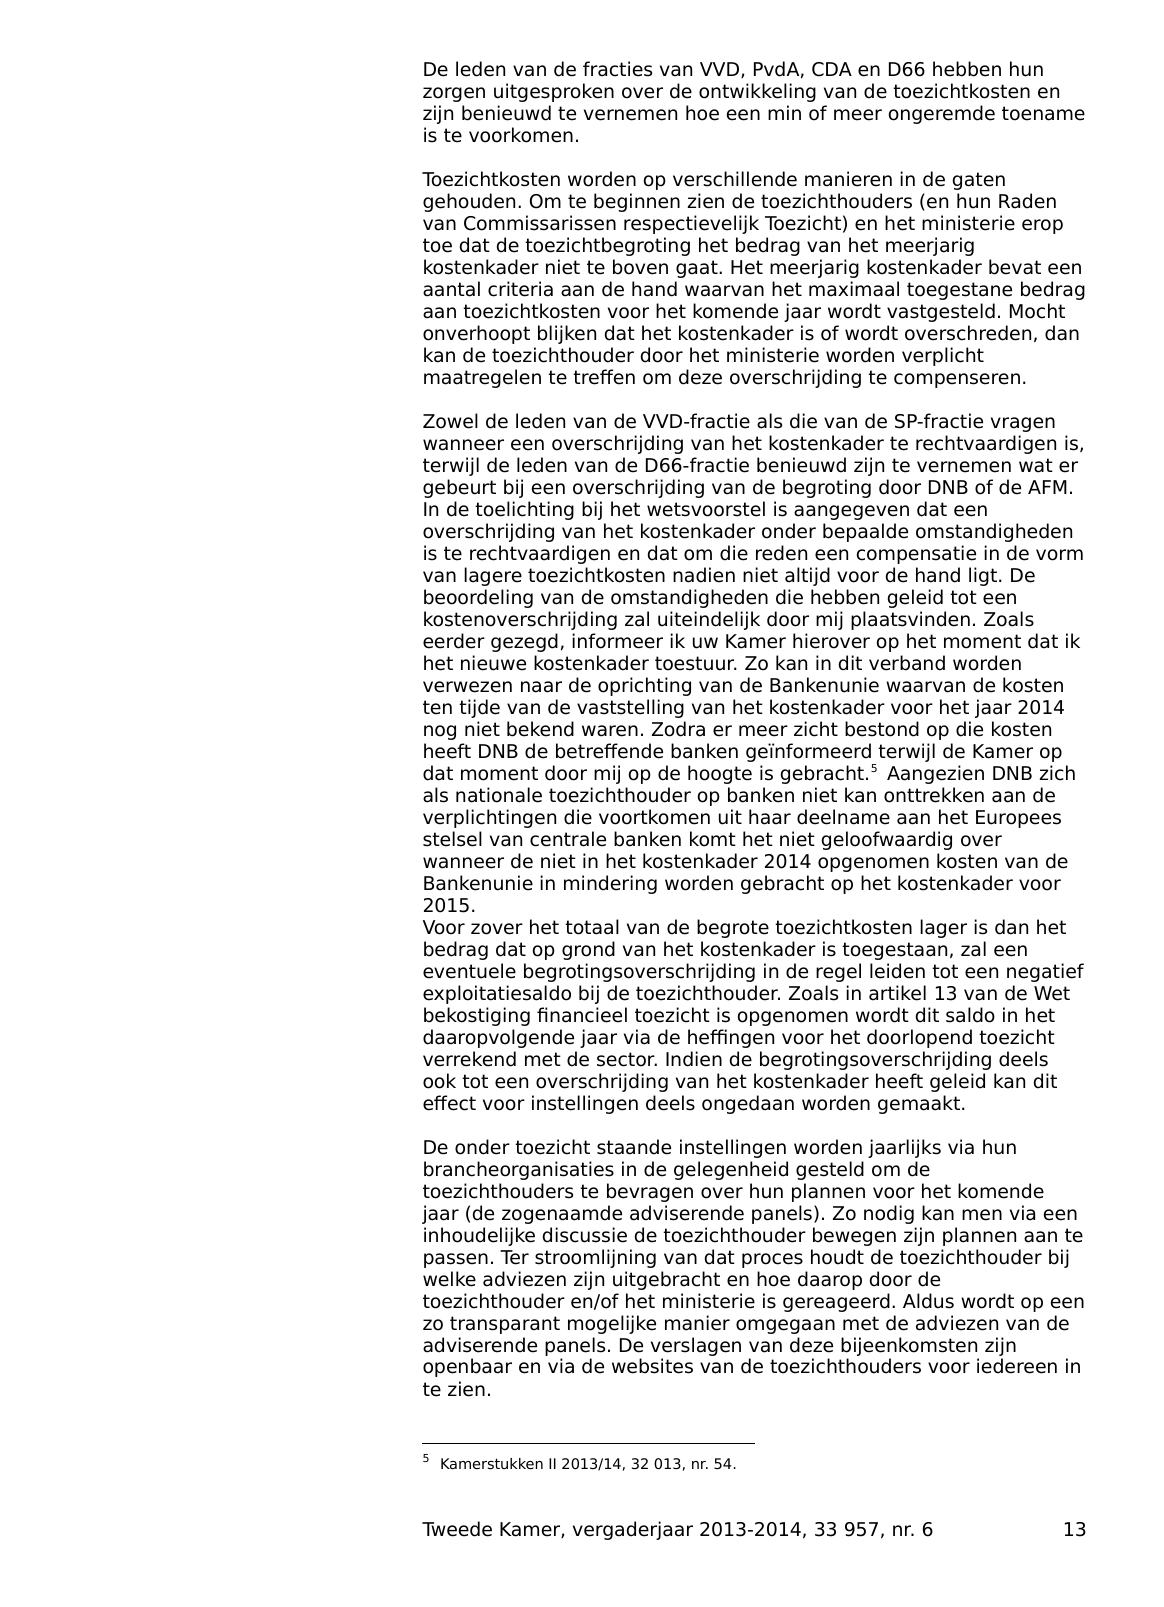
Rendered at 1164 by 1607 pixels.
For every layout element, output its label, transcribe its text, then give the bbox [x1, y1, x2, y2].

text De leden van de fracties van VVD, PvdA, CDA en D66 hebben hun zorgen uitgesproken over de ontwikkeling van de toezichtkosten en zijn benieuwd te vernemen hoe een min of meer ongeremde toename is te voorkomen. [422, 59, 1087, 147]
text In de toelichting bij het wetsvoorstel is aangegeven dat een overschrijding van het kostenkader onder bepaalde omstandigheden is te rechtvaardigen en dat om die reden een compensatie in de vorm van lagere toezichtkosten nadien niet altijd voor de hand ligt. De beoordeling van de omstandigheden die hebben geleid tot een kostenoverschrijding zal uiteindelijk door mij plaatsvinden. Zoals eerder gezegd, informeer ik uw Kamer hierover op het moment dat ik het nieuwe kostenkader toestuur. Zo kan in dit verband worden verwezen naar de oprichting van de Bankenunie waarvan de kosten ten tijde van de vaststelling van het kostenkader voor het jaar 2014 nog niet bekend waren. Zodra er meer zicht bestond op die kosten heeft DNB de betreffende banken geïnformeerd terwijl de Kamer op dat moment door mij op de hoogte is gebracht. Aangezien DNB zich als nationale toezichthouder op banken niet kan onttrekken aan de verplichtingen die voortkomen uit haar deelname aan het Europees stelsel van centrale banken komt het niet geloofwaardig over wanneer de niet in het kostenkader 2014 opgenomen kosten van de Bankenunie in mindering worden gebracht op het kostenkader voor 2015. [422, 499, 1087, 917]
text Kamerstukken II 2013/14, 32 013, nr. 54. [422, 1452, 1087, 1474]
text Zowel de leden van de VVD-fractie als die van de SP-fractie vragen wanneer een overschrijding van het kostenkader te rechtvaardigen is, terwijl de leden van de D66-fractie benieuwd zijn te vernemen wat er gebeurt bij een overschrijding van de begroting door DNB of de AFM. [422, 411, 1087, 499]
text De onder toezicht staande instellingen worden jaarlijks via hun brancheorganisaties in de gelegenheid gesteld om de toezichthouders te bevragen over hun plannen voor het komende jaar (de zogenaamde adviserende panels). Zo nodig kan men via een inhoudelijke discussie de toezichthouder bewegen zijn plannen aan te passen. Ter stroomlijning van dat proces houdt de toezichthouder bij welke adviezen zijn uitgebracht en hoe daarop door de toezichthouder en/of het ministerie is gereageerd. Aldus wordt op een zo transparant mogelijke manier omgegaan met de adviezen van de adviserende panels. De verslagen van deze bijeenkomsten zijn openbaar en via de websites van de toezichthouders voor iedereen in te zien. [422, 1137, 1087, 1400]
text Toezichtkosten worden op verschillende manieren in de gaten gehouden. Om te beginnen zien de toezichthouders (en hun Raden van Commissarissen respectievelijk Toezicht) en het ministerie erop toe dat de toezichtbegroting het bedrag van het meerjarig kostenkader niet te boven gaat. Het meerjarig kostenkader bevat een aantal criteria aan de hand waarvan het maximaal toegestane bedrag aan toezichtkosten voor het komende jaar wordt vastgesteld. Mocht onverhoopt blijken dat het kostenkader is of wordt overschreden, dan kan de toezichthouder door het ministerie worden verplicht maatregelen te treffen om deze overschrijding te compenseren. [422, 169, 1087, 389]
text Voor zover het totaal van de begrote toezichtkosten lager is dan het bedrag dat op grond van het kostenkader is toegestaan, zal een eventuele begrotingsoverschrijding in de regel leiden tot een negatief exploitatiesaldo bij de toezichthouder. Zoals in artikel 13 van de Wet bekostiging financieel toezicht is opgenomen wordt dit saldo in het daaropvolgende jaar via de heffingen voor het doorlopend toezicht verrekend met de sector. Indien de begrotingsoverschrijding deels ook tot een overschrijding van het kostenkader heeft geleid kan dit effect voor instellingen deels ongedaan worden gemaakt. [422, 917, 1087, 1114]
